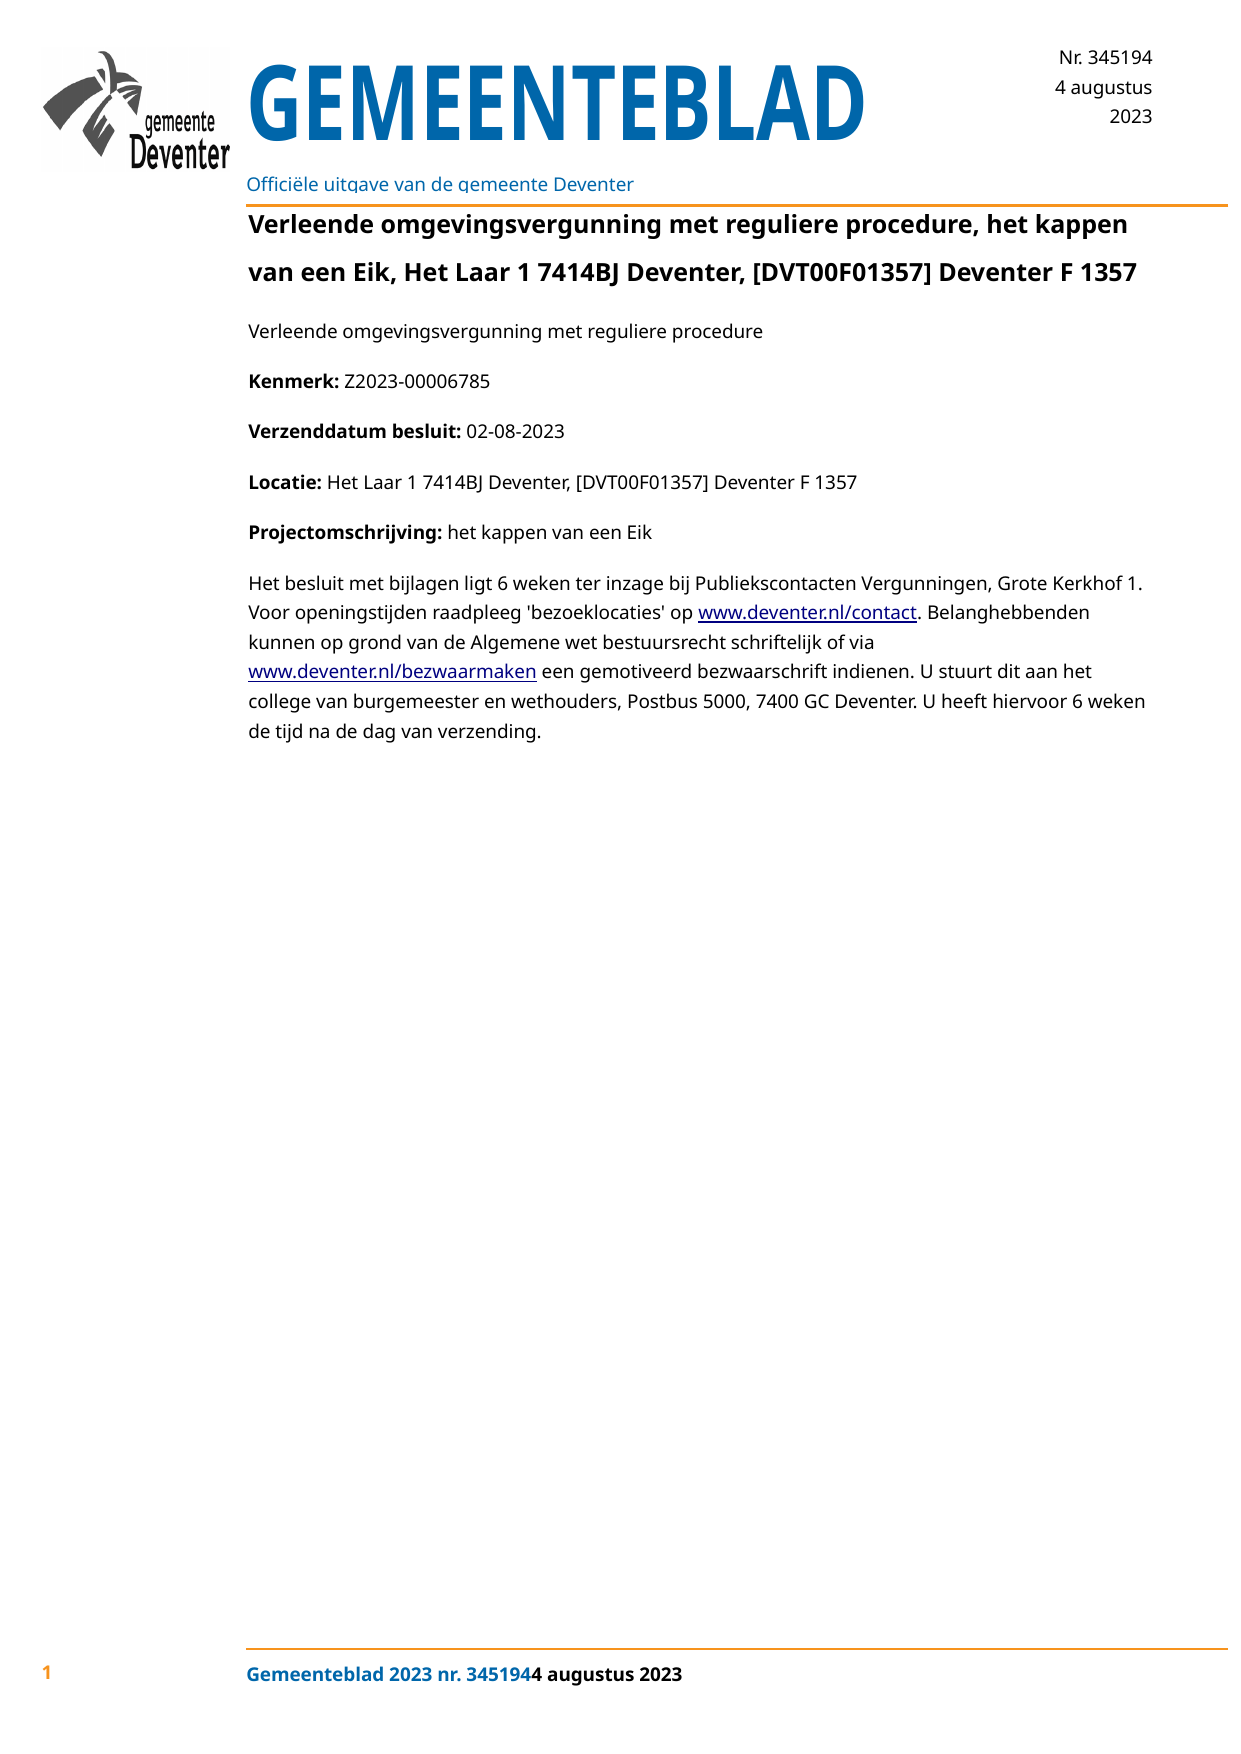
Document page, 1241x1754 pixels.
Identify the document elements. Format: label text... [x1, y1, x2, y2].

text Het besluit met bijlagen ligt 6 weken ter inzage bij Publiekscontacten Vergunningen, Grote Kerkhof 1. Voor openingstijden raadpleeg 'bezoeklocaties' op www.deventer.nl/contact. Belanghebbenden kunnen op grond van de Algemene wet bestuursrecht schriftelijk of via www.deventer.nl/bezwaarmaken een gemotiveerd bezwaarschrift indienen. U stuurt dit aan het college van burgemeester en wethouders, Postbus 5000, 7400 GC Deventer. U heeft hiervoor 6 weken de tijd na de dag van verzending. [248, 570, 1152, 744]
text Kenmerk: Z2023-00006785 [248, 368, 1152, 394]
text Verleende omgevingsvergunning met reguliere procedure [248, 318, 1152, 344]
text Verzenddatum besluit: 02-08-2023 [248, 419, 1152, 444]
text Projectomschrijving: het kappen van een Eik [248, 519, 1152, 545]
text Verleende omgevingsvergunning met reguliere procedure, het kappen van een Eik, Het Laar 1 7414BJ Deventer, [DVT00F01357] Deventer F 1357 [248, 207, 1152, 288]
text Locatie: Het Laar 1 7414BJ Deventer, [DVT00F01357] Deventer F 1357 [248, 469, 1152, 495]
picture [41, 47, 231, 172]
